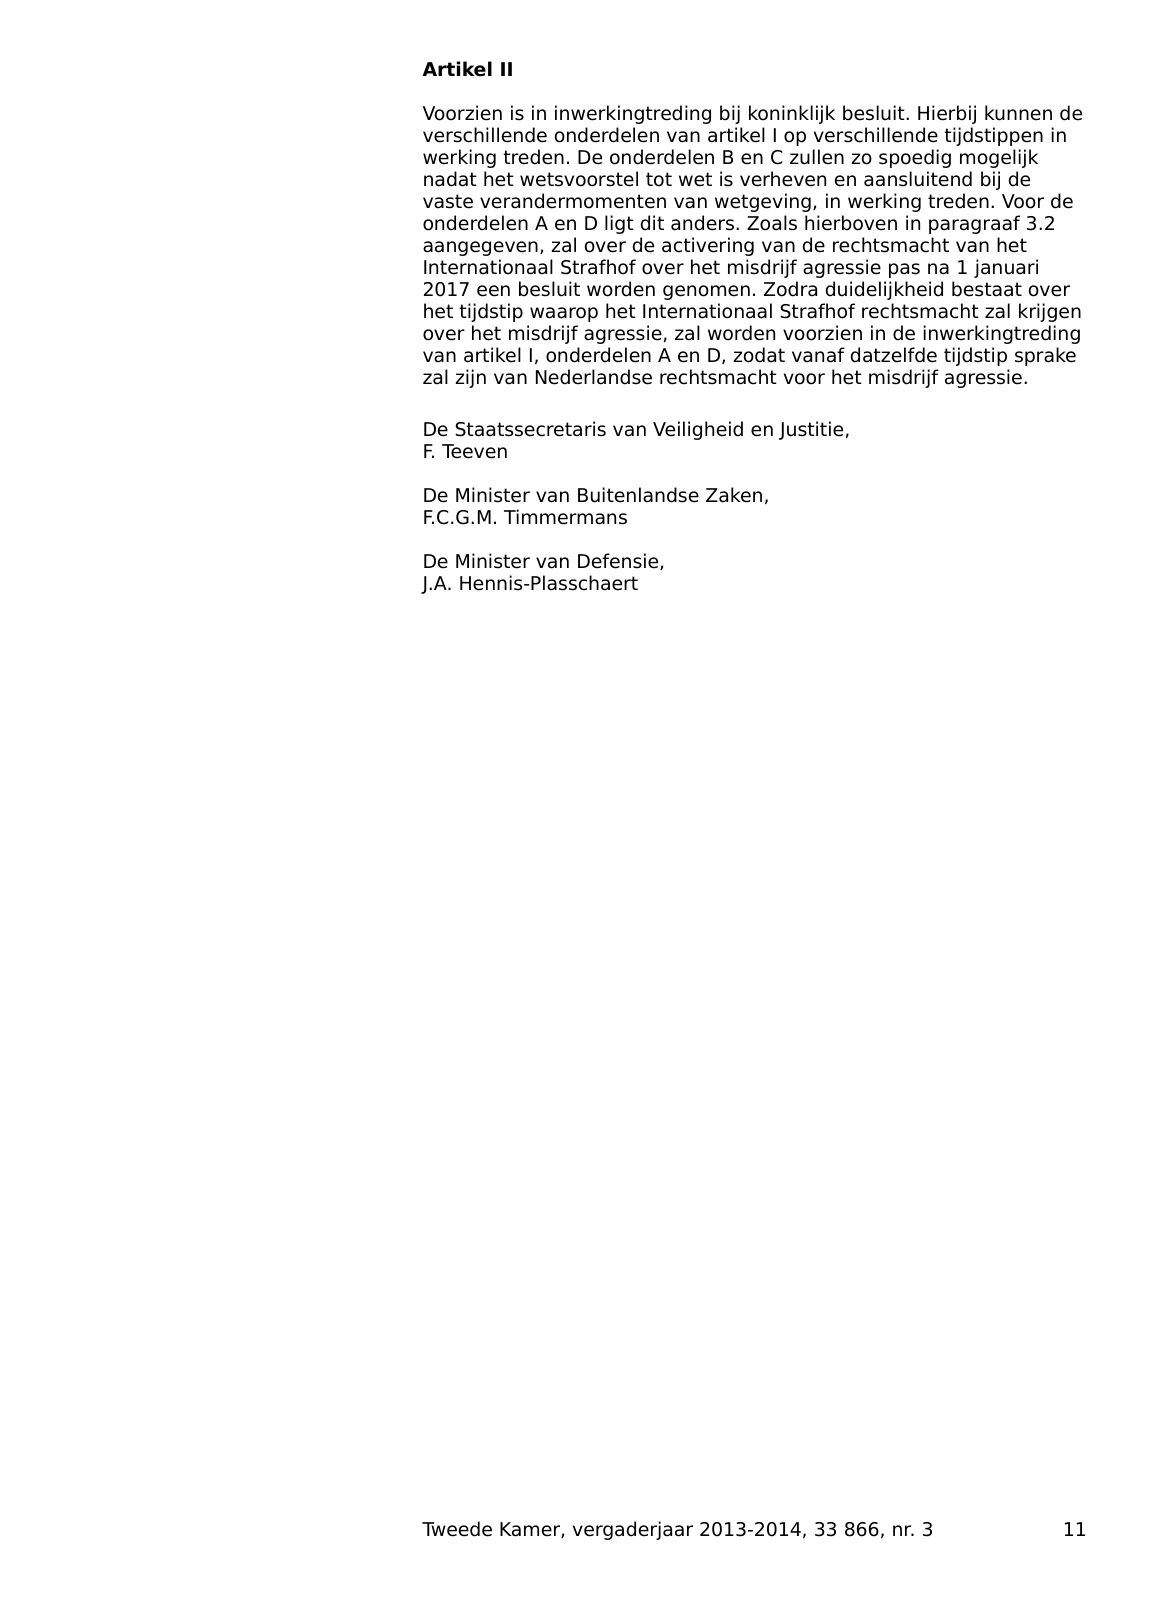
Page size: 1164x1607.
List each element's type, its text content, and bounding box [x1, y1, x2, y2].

text Voorzien is in inwerkingtreding bij koninklijk besluit. Hierbij kunnen de verschillende onderdelen van artikel I op verschillende tijdstippen in werking treden. De onderdelen B en C zullen zo spoedig mogelijk nadat het wetsvoorstel tot wet is verheven en aansluitend bij de vaste verandermomenten van wetgeving, in werking treden. Voor de onderdelen A en D ligt dit anders. Zoals hierboven in paragraaf 3.2 aangegeven, zal over de activering van de rechtsmacht van het Internationaal Strafhof over het misdrijf agressie pas na 1 januari 2017 een besluit worden genomen. Zodra duidelijkheid bestaat over het tijdstip waarop het Internationaal Strafhof rechtsmacht zal krijgen over het misdrijf agressie, zal worden voorzien in de inwerkingtreding van artikel I, onderdelen A en D, zodat vanaf datzelfde tijdstip sprake zal zijn van Nederlandse rechtsmacht voor het misdrijf agressie. [422, 103, 1087, 389]
subtitle Artikel II [422, 59, 1087, 81]
text De Minister van Buitenlandse Zaken, F.C.G.M. Timmermans [422, 485, 1087, 529]
text De Minister van Defensie, J.A. Hennis-Plasschaert [422, 551, 1087, 595]
text De Staatssecretaris van Veiligheid en Justitie, F. Teeven [422, 419, 1087, 463]
